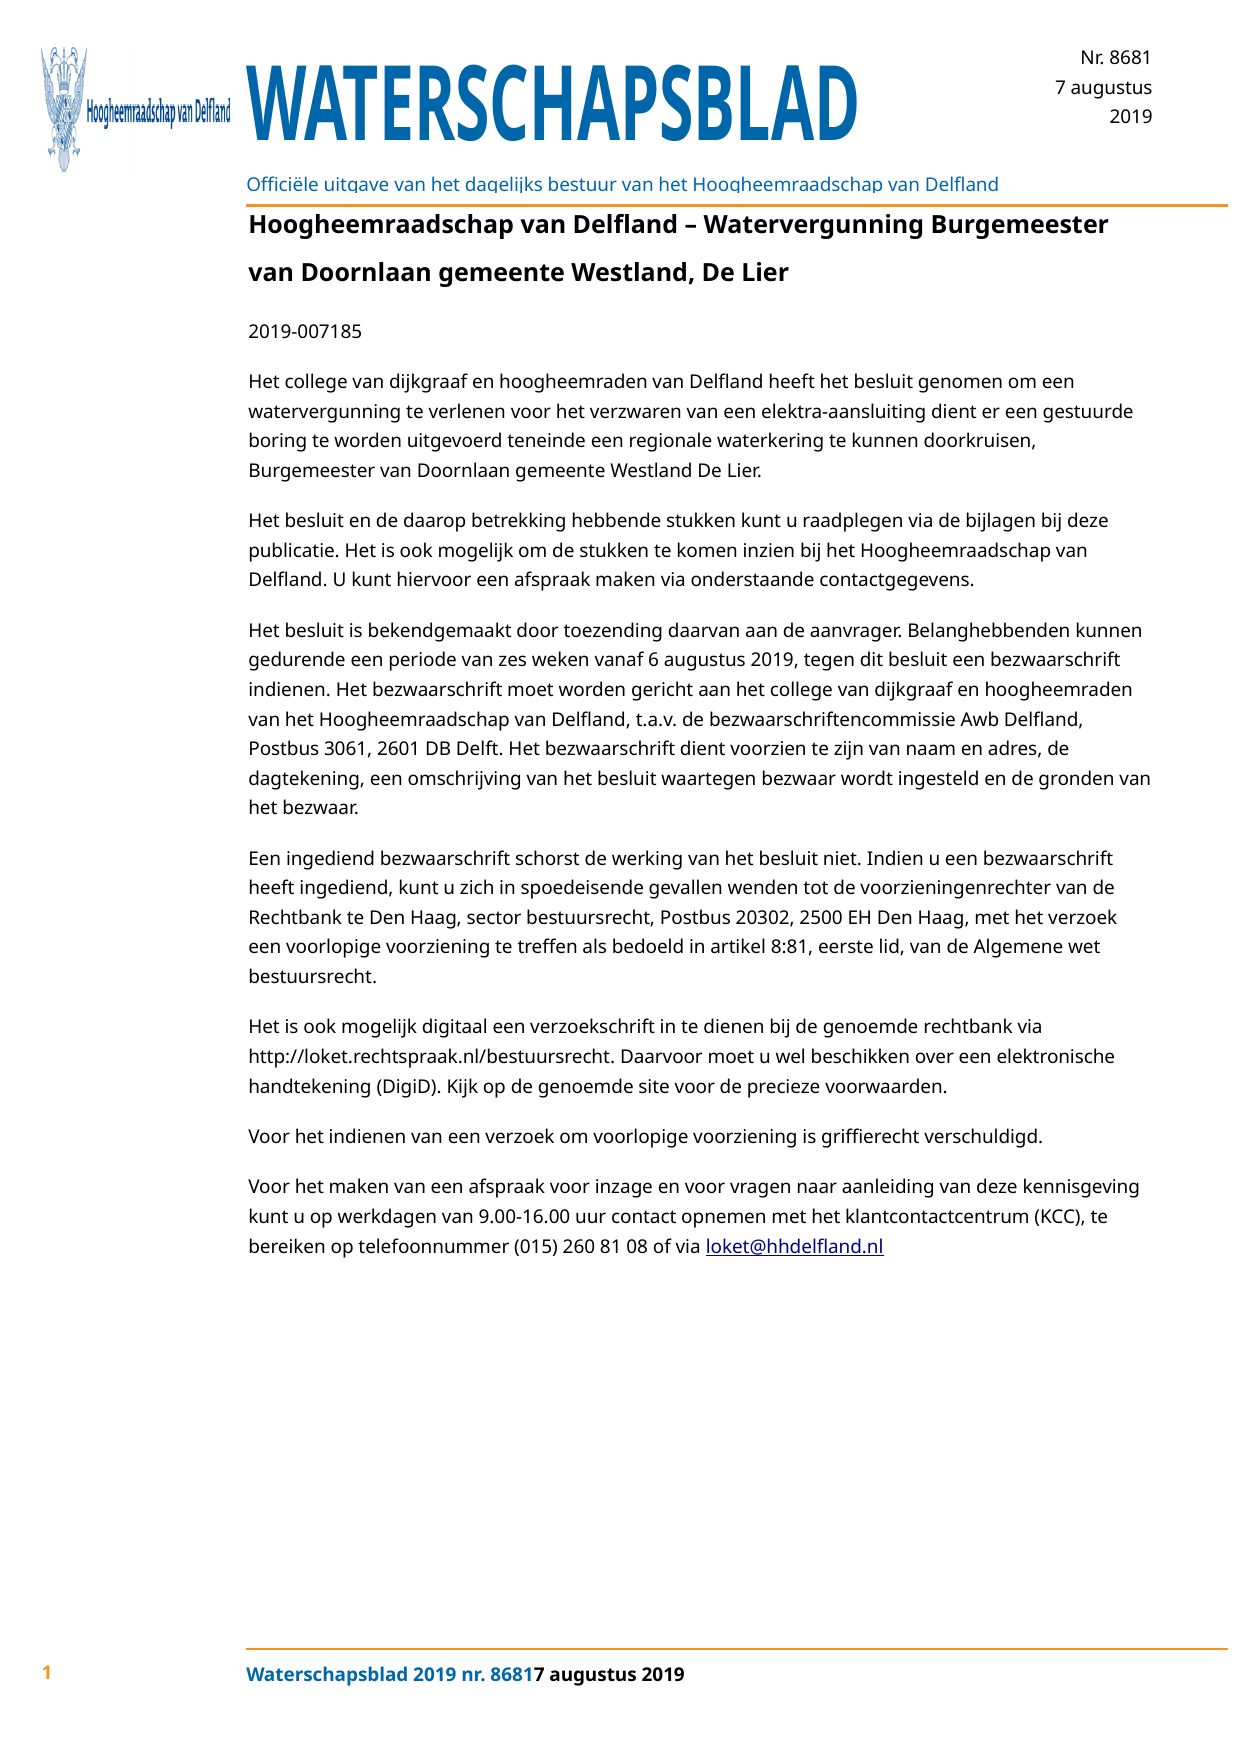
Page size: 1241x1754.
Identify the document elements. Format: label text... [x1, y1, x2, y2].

picture [41, 47, 231, 172]
text Voor het indienen van een verzoek om voorlopige voorziening is griffierecht verschuldigd. [248, 1123, 1152, 1149]
text Het besluit is bekendgemaakt door toezending daarvan aan de aanvrager. Belanghebbenden kunnen gedurende een periode van zes weken vanaf 6 augustus 2019, tegen dit besluit een bezwaarschrift indienen. Het bezwaarschrift moet worden gericht aan het college van dijkgraaf en hoogheemraden van het Hoogheemraadschap van Delfland, t.a.v. de bezwaarschriftencommissie Awb Delfland, Postbus 3061, 2601 DB Delft. Het bezwaarschrift dient voorzien te zijn van naam en adres, de dagtekening, een omschrijving van het besluit waartegen bezwaar wordt ingesteld en de gronden van het bezwaar. [248, 617, 1152, 820]
text Het college van dijkgraaf en hoogheemraden van Delfland heeft het besluit genomen om een watervergunning te verlenen voor het verzwaren van een elektra-aansluiting dient er een gestuurde boring te worden uitgevoerd teneinde een regionale waterkering te kunnen doorkruisen, Burgemeester van Doornlaan gemeente Westland De Lier. [248, 368, 1152, 483]
text 2019-007185 [248, 318, 1152, 344]
text Het is ook mogelijk digitaal een verzoekschrift in te dienen bij de genoemde rechtbank via http://loket.rechtspraak.nl/bestuursrecht. Daarvoor moet u wel beschikken over een elektronische handtekening (DigiD). Kijk op de genoemde site voor de precieze voorwaarden. [248, 1014, 1152, 1099]
text Een ingediend bezwaarschrift schorst de werking van het besluit niet. Indien u een bezwaarschrift heeft ingediend, kunt u zich in spoedeisende gevallen wenden tot de voorzieningenrechter van de Rechtbank te Den Haag, sector bestuursrecht, Postbus 20302, 2500 EH Den Haag, met het verzoek een voorlopige voorziening te treffen als bedoeld in artikel 8:81, eerste lid, van de Algemene wet bestuursrecht. [248, 845, 1152, 989]
text Het besluit en de daarop betrekking hebbende stukken kunt u raadplegen via de bijlagen bij deze publicatie. Het is ook mogelijk om de stukken te komen inzien bij het Hoogheemraadschap van Delfland. U kunt hiervoor een afspraak maken via onderstaande contactgegevens. [248, 507, 1152, 592]
text Hoogheemraadschap van Delfland – Watervergunning Burgemeester van Doornlaan gemeente Westland, De Lier [248, 207, 1152, 288]
text Voor het maken van een afspraak voor inzage en voor vragen naar aanleiding van deze kennisgeving kunt u op werkdagen van 9.00-16.00 uur contact opnemen met het klantcontactcentrum (KCC), te bereiken op telefoonnummer (015) 260 81 08 of via loket@hhdelfland.nl [248, 1174, 1152, 1259]
